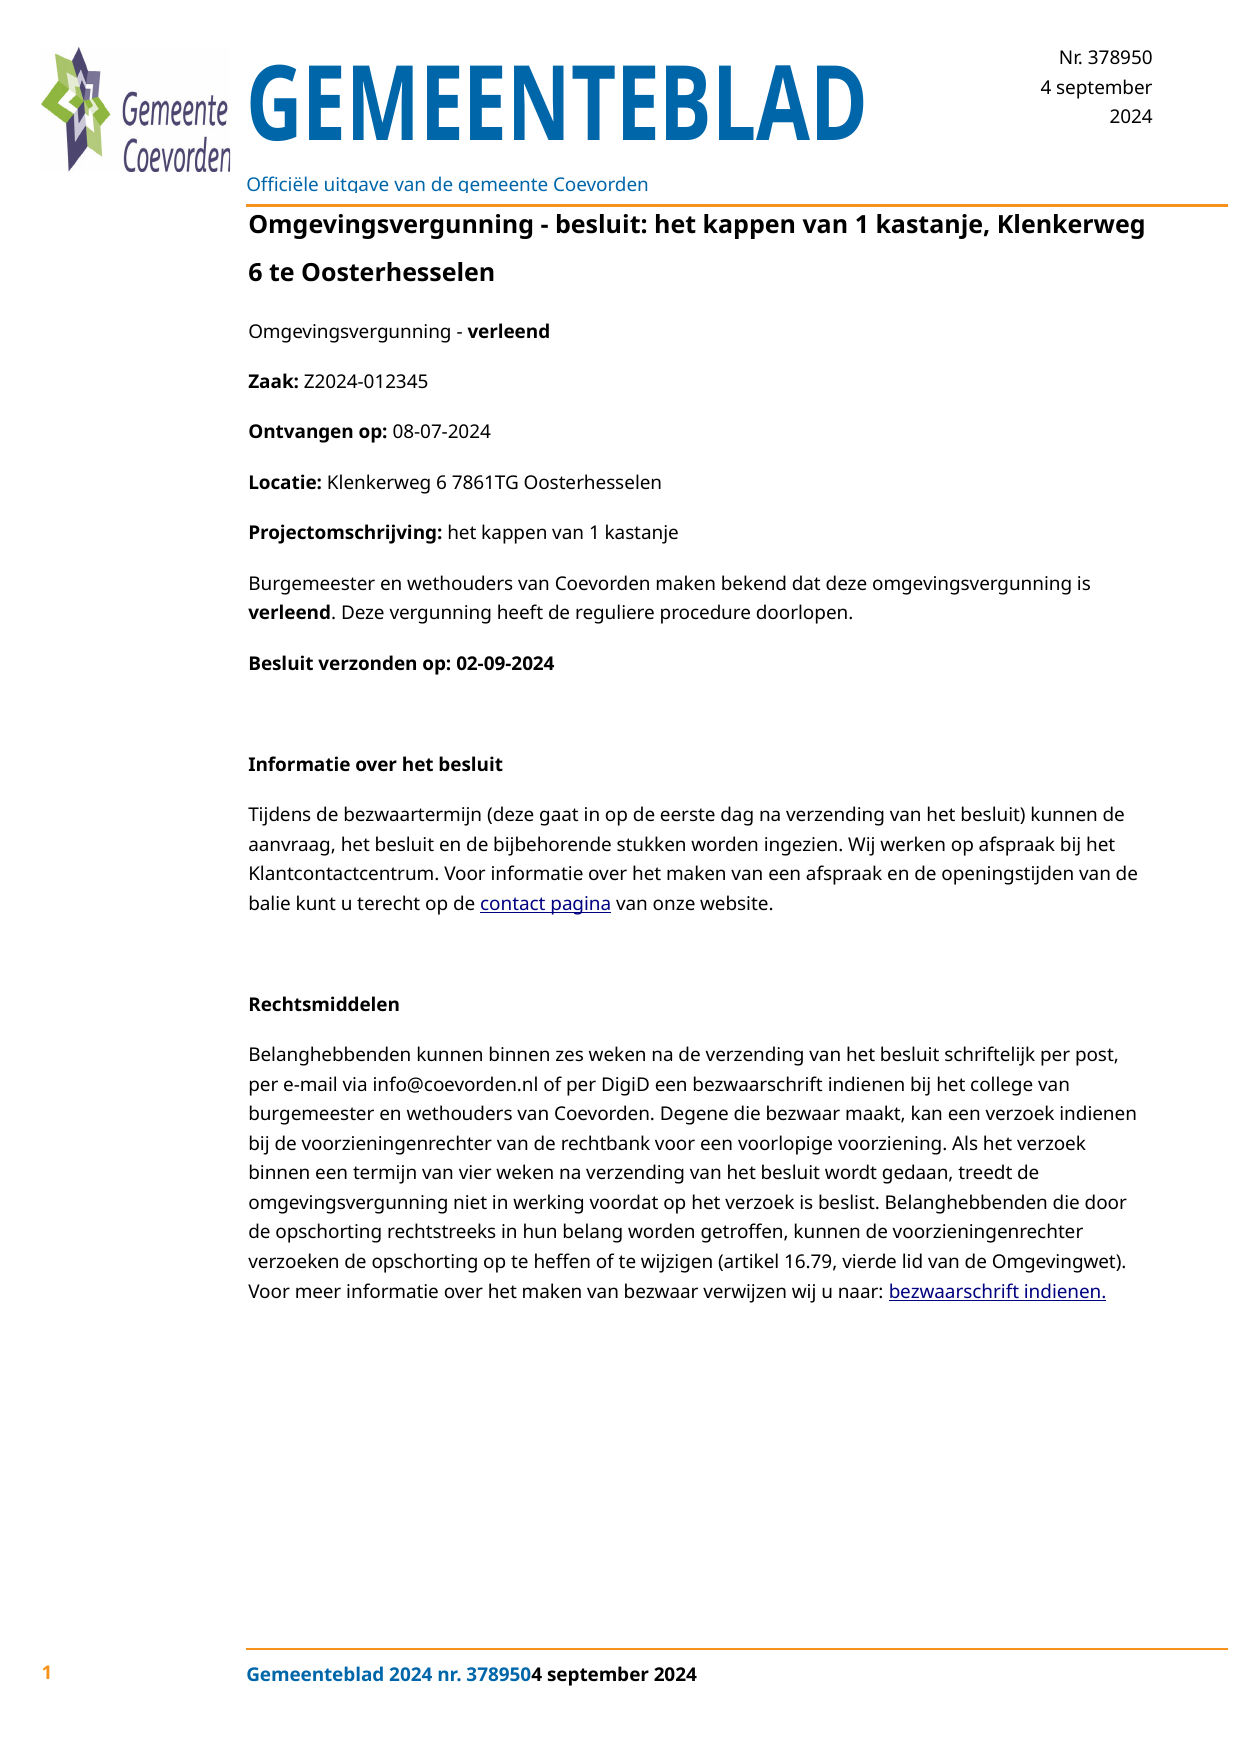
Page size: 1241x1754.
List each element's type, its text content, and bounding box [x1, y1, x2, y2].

text Ontvangen op: 08-07-2024 [248, 419, 1152, 444]
picture [41, 47, 231, 172]
text Tijdens de bezwaartermijn (deze gaat in op de eerste dag na verzending van het besluit) kunnen de aanvraag, het besluit en de bijbehorende stukken worden ingezien. Wij werken op afspraak bij het Klantcontactcentrum. Voor informatie over het maken van een afspraak en de openingstijden van de balie kunt u terecht op de contact pagina van onze website. [248, 801, 1152, 916]
text Projectomschrijving: het kappen van 1 kastanje [248, 519, 1152, 545]
text Informatie over het besluit [248, 751, 1152, 777]
text Locatie: Klenkerweg 6 7861TG Oosterhesselen [248, 469, 1152, 495]
text Burgemeester en wethouders van Coevorden maken bekend dat deze omgevingsvergunning is verleend. Deze vergunning heeft de reguliere procedure doorlopen. [248, 570, 1152, 625]
text Rechtsmiddelen [248, 991, 1152, 1017]
text Belanghebbenden kunnen binnen zes weken na de verzending van het besluit schriftelijk per post, per e-mail via info@coevorden.nl of per DigiD een bezwaarschrift indienen bij het college van burgemeester en wethouders van Coevorden. Degene die bezwaar maakt, kan een verzoek indienen bij de voorzieningenrechter van de rechtbank voor een voorlopige voorziening. Als het verzoek binnen een termijn van vier weken na verzending van het besluit wordt gedaan, treedt de omgevingsvergunning niet in werking voordat op het verzoek is beslist. Belanghebbenden die door de opschorting rechtstreeks in hun belang worden getroffen, kunnen de voorzieningenrechter verzoeken de opschorting op te heffen of te wijzigen (artikel 16.79, vierde lid van de Omgevingwet). Voor meer informatie over het maken van bezwaar verwijzen wij u naar: bezwaarschrift indienen. [248, 1041, 1152, 1304]
text Omgevingsvergunning - verleend [248, 318, 1152, 344]
text Omgevingsvergunning - besluit: het kappen van 1 kastanje, Klenkerweg 6 te Oosterhesselen [248, 207, 1152, 288]
text Besluit verzonden op: 02-09-2024 [248, 650, 1152, 676]
text Zaak: Z2024-012345 [248, 368, 1152, 394]
